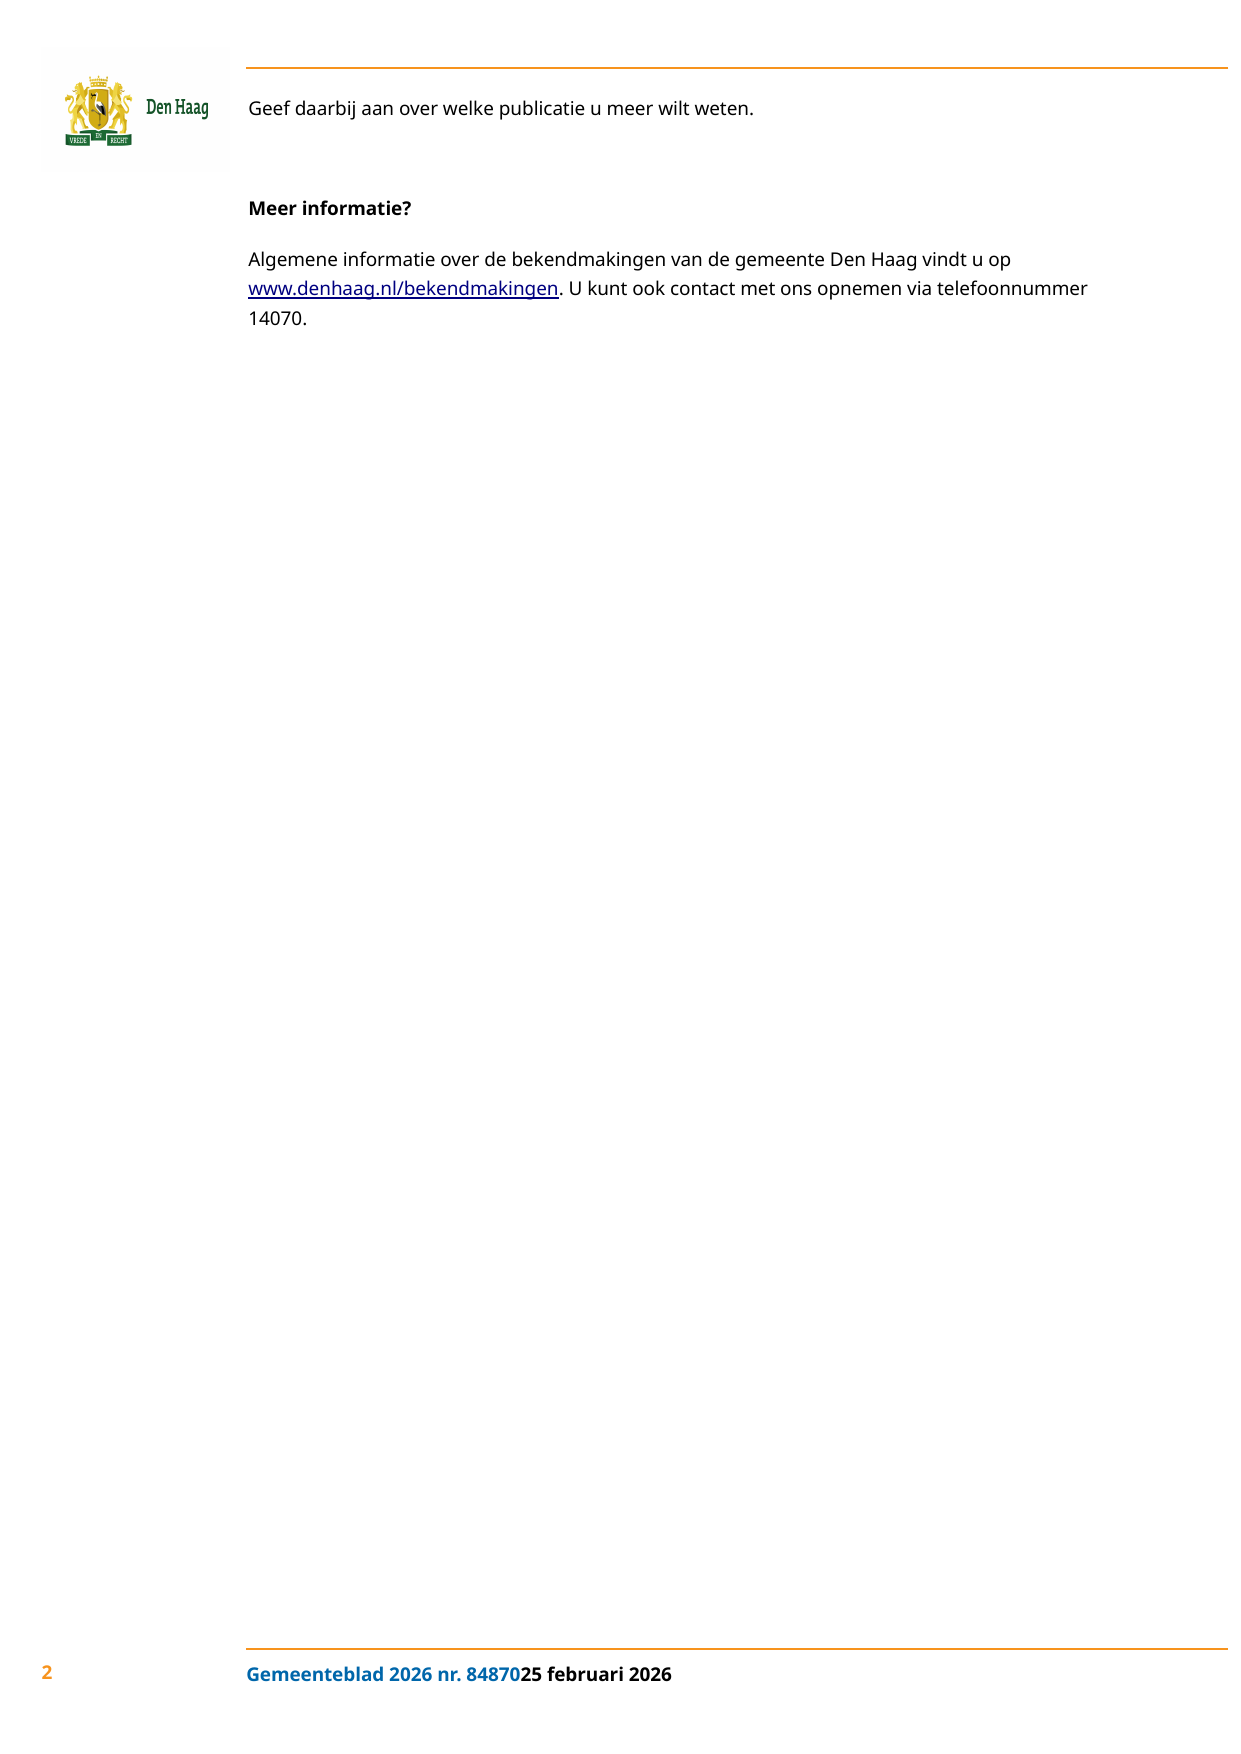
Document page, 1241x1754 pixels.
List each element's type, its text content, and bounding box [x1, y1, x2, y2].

picture [41, 47, 231, 172]
text Meer informatie? [248, 196, 1152, 221]
text Geef daarbij aan over welke publicatie u meer wilt weten. [248, 95, 1152, 121]
text Algemene informatie over de bekendmakingen van de gemeente Den Haag vindt u op www.denhaag.nl/bekendmakingen. U kunt ook contact met ons opnemen via telefoonnummer 14070. [248, 246, 1152, 331]
